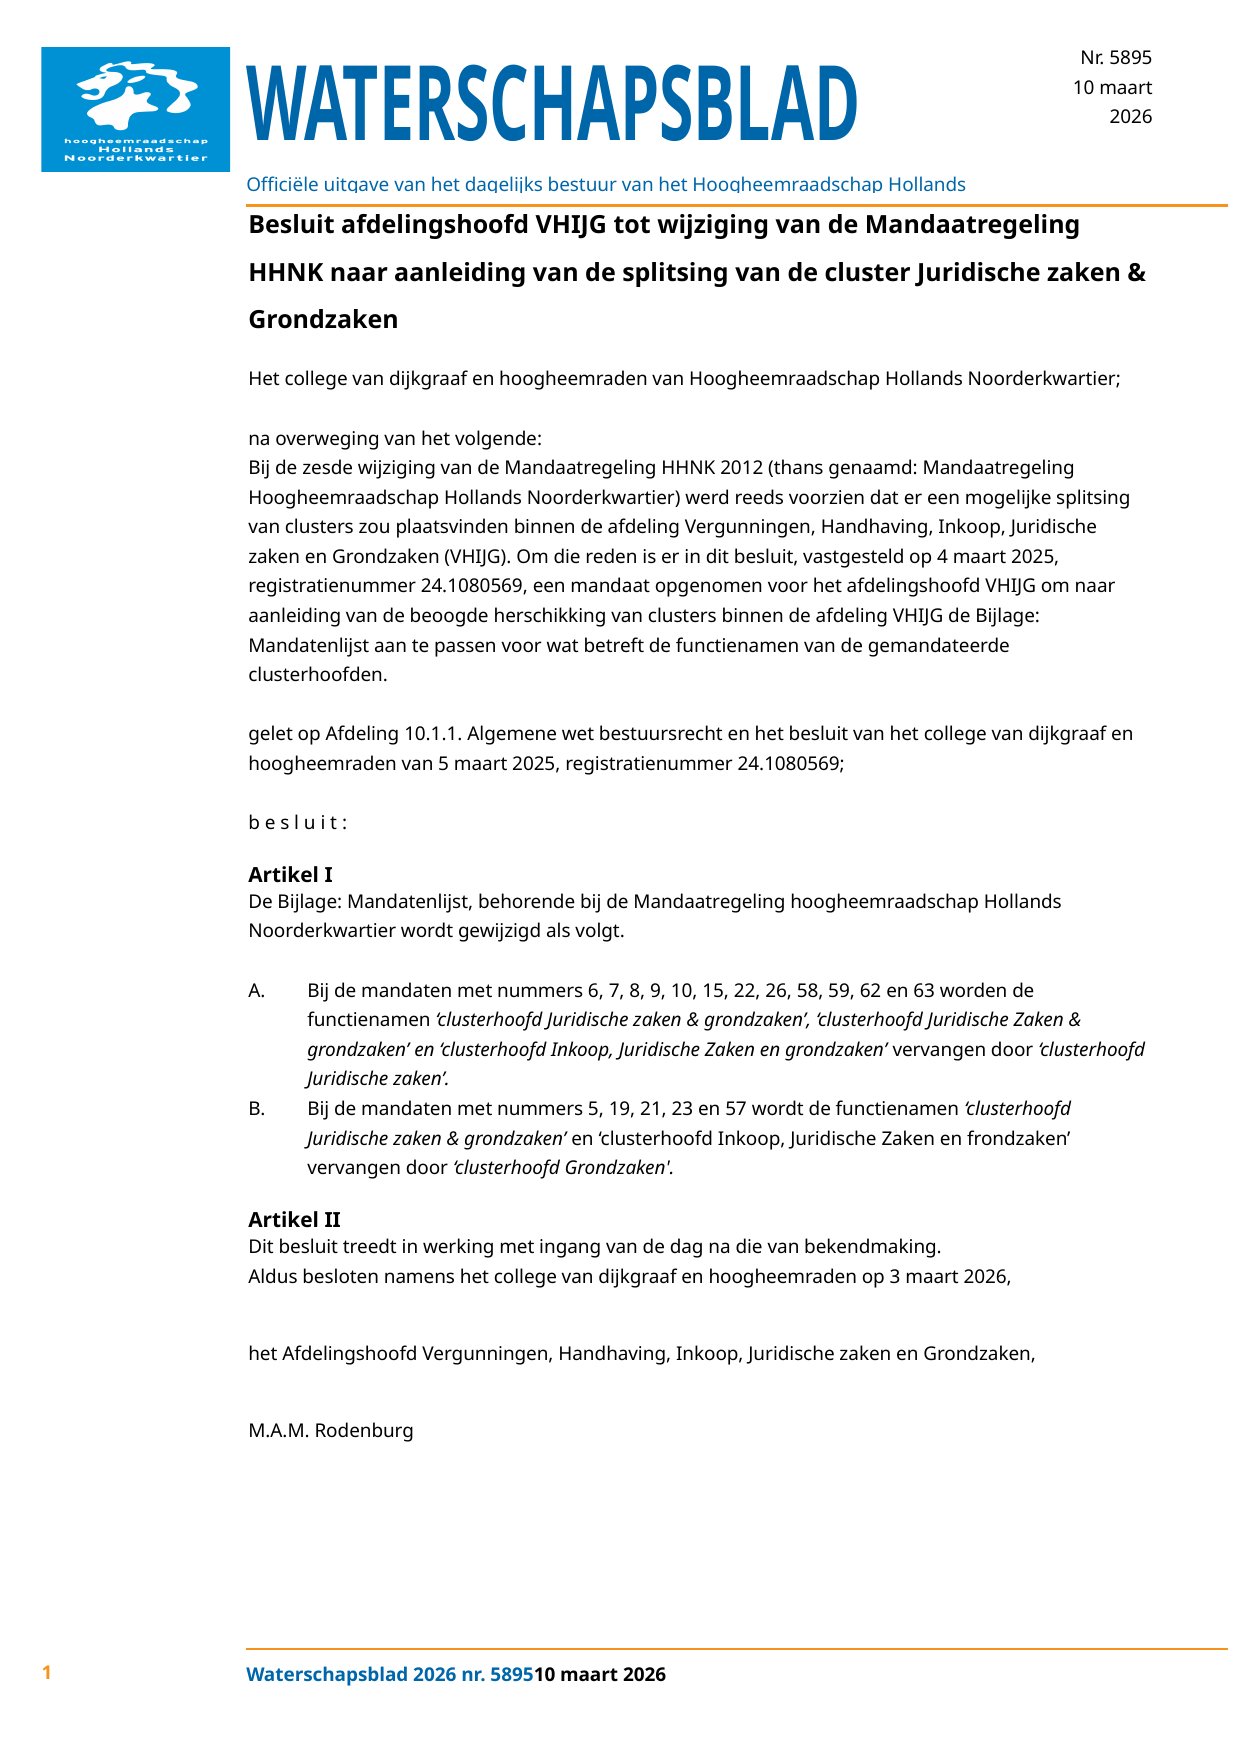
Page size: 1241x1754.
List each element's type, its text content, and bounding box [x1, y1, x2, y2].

text M.A.M. Rodenburg [248, 1417, 1152, 1443]
text het Afdelingshoofd Vergunningen, Handhaving, Inkoop, Juridische zaken en Grondzaken, [248, 1340, 1152, 1366]
text Aldus besloten namens het college van dijkgraaf en hoogheemraden op 3 maart 2026, [248, 1263, 1152, 1288]
text Artikel I [248, 860, 1152, 888]
list Bij de mandaten met nummers 5, 19, 21, 23 en 57 wordt de functienamen ‘clusterhoofd Juridische zaken & grondzaken’ en ‘clusterhoofd Inkoop, Juridische Zaken en frondzaken’ vervangen door ‘clusterhoofd Grondzaken'. [248, 1095, 1152, 1180]
text na overweging van het volgende: [248, 425, 1152, 450]
text Artikel II [248, 1205, 1152, 1233]
text gelet op Afdeling 10.1.1. Algemene wet bestuursrecht en het besluit van het college van dijkgraaf en hoogheemraden van 5 maart 2025, registratienummer 24.1080569; [248, 721, 1152, 776]
text Bij de zesde wijziging van de Mandaatregeling HHNK 2012 (thans genaamd: Mandaatregeling Hoogheemraadschap Hollands Noorderkwartier) werd reeds voorzien dat er een mogelijke splitsing van clusters zou plaatsvinden binnen de afdeling Vergunningen, Handhaving, Inkoop, Juridische zaken en Grondzaken (VHIJG). Om die reden is er in dit besluit, vastgesteld op 4 maart 2025, registratienummer 24.1080569, een mandaat opgenomen voor het afdelingshoofd VHIJG om naar aanleiding van de beoogde herschikking van clusters binnen de afdeling VHIJG de Bijlage: Mandatenlijst aan te passen voor wat betreft de functienamen van de gemandateerde clusterhoofden. [248, 454, 1152, 687]
list Bij de mandaten met nummers 6, 7, 8, 9, 10, 15, 22, 26, 58, 59, 62 en 63 worden de functienamen ‘clusterhoofd Juridische zaken & grondzaken’, ‘clusterhoofd Juridische Zaken & grondzaken’ en ‘clusterhoofd Inkoop, Juridische Zaken en grondzaken’ vervangen door ‘clusterhoofd Juridische zaken’. [248, 977, 1152, 1091]
text Besluit afdelingshoofd VHIJG tot wijziging van de Mandaatregeling HHNK naar aanleiding van de splitsing van de cluster Juridische zaken & Grondzaken [248, 207, 1152, 336]
text Dit besluit treedt in werking met ingang van de dag na die van bekendmaking. [248, 1233, 1152, 1259]
text b e s l u i t : [248, 809, 1152, 835]
text Het college van dijkgraaf en hoogheemraden van Hoogheemraadschap Hollands Noorderkwartier; [248, 366, 1152, 391]
picture [118, 62, 197, 112]
text De Bijlage: Mandatenlijst, behorende bij de Mandaatregeling hoogheemraadschap Hollands Noorderkwartier wordt gewijzigd als volgt. [248, 888, 1152, 943]
picture [78, 64, 122, 99]
picture [129, 76, 144, 82]
picture [88, 87, 157, 130]
